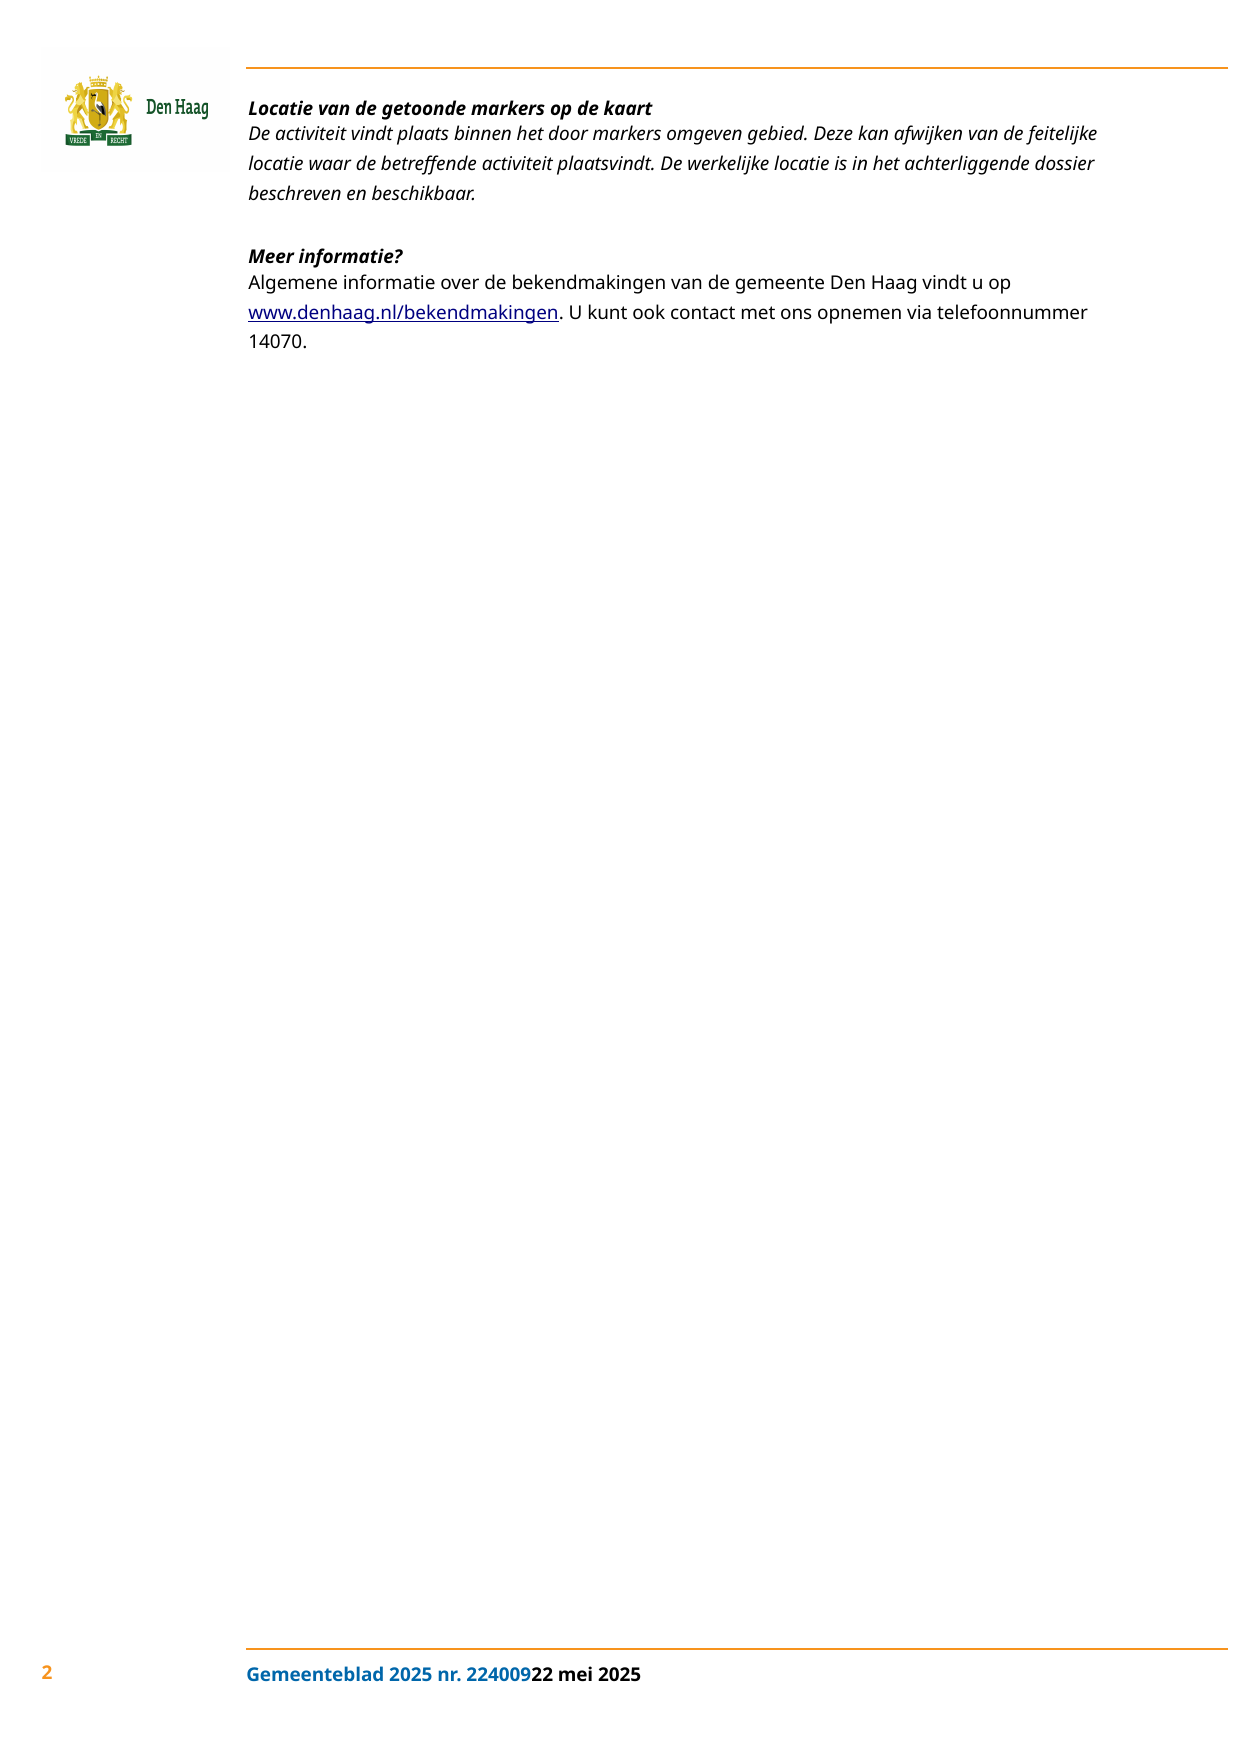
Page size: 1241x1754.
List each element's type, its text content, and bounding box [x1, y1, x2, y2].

text De activiteit vindt plaats binnen het door markers omgeven gebied. Deze kan afwijken van de feitelijke locatie waar de betreffende activiteit plaatsvindt. De werkelijke locatie is in het achterliggende dossier beschreven en beschikbaar. [248, 121, 1152, 205]
picture [41, 47, 231, 172]
text Algemene informatie over de bekendmakingen van de gemeente Den Haag vindt u op www.denhaag.nl/bekendmakingen. U kunt ook contact met ons opnemen via telefoonnummer 14070. [248, 269, 1152, 354]
text Meer informatie? [248, 244, 1152, 269]
text Locatie van de getoonde markers op de kaart [248, 95, 1152, 121]
